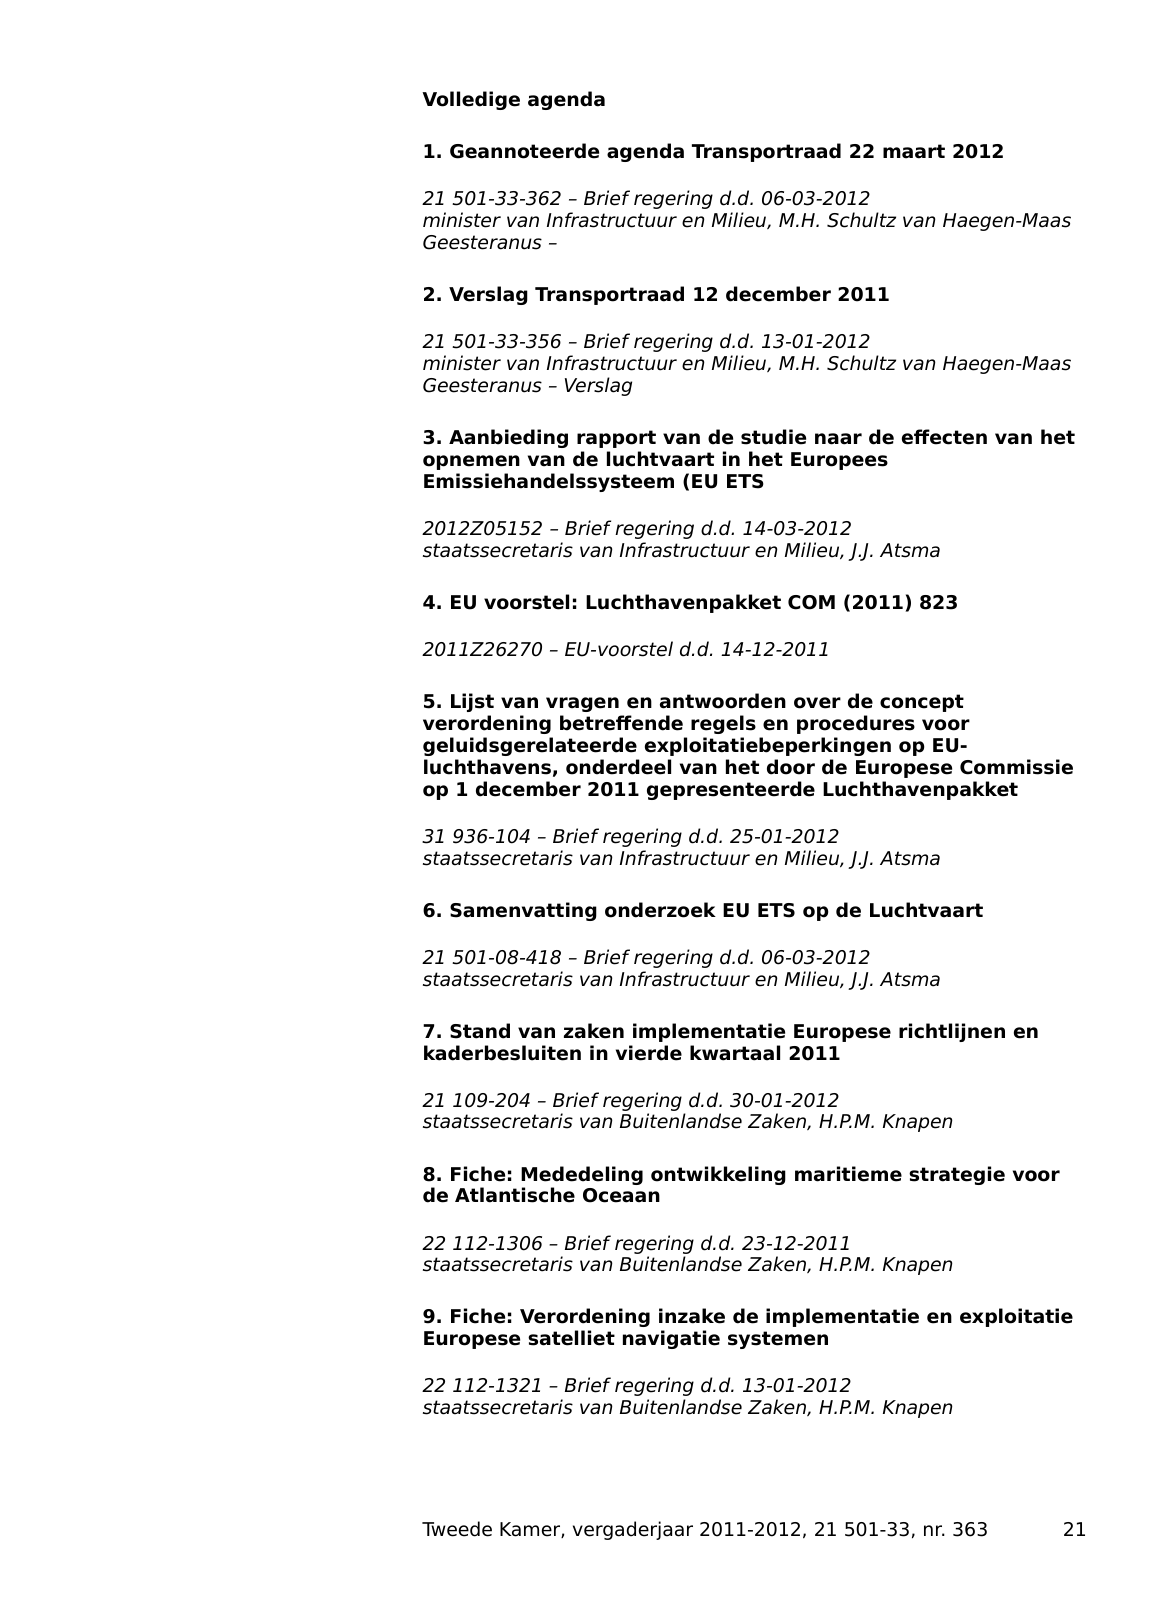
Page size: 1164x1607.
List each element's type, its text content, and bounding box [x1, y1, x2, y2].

subtitle 6. Samenvatting onderzoek EU ETS op de Luchtvaart [422, 899, 1087, 922]
text staatssecretaris van Infrastructuur en Milieu, J.J. Atsma [422, 540, 1087, 562]
text staatssecretaris van Buitenlandse Zaken, H.P.M. Knapen [422, 1111, 1087, 1133]
text staatssecretaris van Infrastructuur en Milieu, J.J. Atsma [422, 848, 1087, 869]
text 22 112-1306 – Brief regering d.d. 23-12-2011 [422, 1232, 1087, 1254]
text minister van Infrastructuur en Milieu, M.H. Schultz van Haegen-Maas Geesteranus – Verslag [422, 353, 1087, 397]
subtitle 5. Lijst van vragen en antwoorden over de concept verordening betreffende regels en procedures voor geluidsgerelateerde exploitatiebeperkingen op EU-luchthavens, onderdeel van het door de Europese Commissie op 1 december 2011 gepresenteerde Luchthavenpakket [422, 691, 1087, 801]
text 31 936-104 – Brief regering d.d. 25-01-2012 [422, 826, 1087, 848]
text 21 109-204 – Brief regering d.d. 30-01-2012 [422, 1089, 1087, 1111]
text staatssecretaris van Buitenlandse Zaken, H.P.M. Knapen [422, 1254, 1087, 1276]
text staatssecretaris van Buitenlandse Zaken, H.P.M. Knapen [422, 1397, 1087, 1419]
subtitle 3. Aanbieding rapport van de studie naar de effecten van het opnemen van de luchtvaart in het Europees Emissiehandelssysteem (EU ETS [422, 427, 1087, 493]
subtitle 7. Stand van zaken implementatie Europese richtlijnen en kaderbesluiten in vierde kwartaal 2011 [422, 1021, 1087, 1064]
subtitle Volledige agenda [422, 89, 1087, 111]
subtitle 9. Fiche: Verordening inzake de implementatie en exploitatie Europese satelliet navigatie systemen [422, 1306, 1087, 1350]
text staatssecretaris van Infrastructuur en Milieu, J.J. Atsma [422, 968, 1087, 991]
text 2012Z05152 – Brief regering d.d. 14-03-2012 [422, 518, 1087, 540]
text 21 501-33-356 – Brief regering d.d. 13-01-2012 [422, 331, 1087, 353]
text minister van Infrastructuur en Milieu, M.H. Schultz van Haegen-Maas Geesteranus – [422, 210, 1087, 254]
subtitle 2. Verslag Transportraad 12 december 2011 [422, 284, 1087, 306]
subtitle 8. Fiche: Mededeling ontwikkeling maritieme strategie voor de Atlantische Oceaan [422, 1163, 1087, 1207]
text 2011Z26270 – EU-voorstel d.d. 14-12-2011 [422, 639, 1087, 661]
subtitle 4. EU voorstel: Luchthavenpakket COM (2011) 823 [422, 592, 1087, 614]
text 21 501-33-362 – Brief regering d.d. 06-03-2012 [422, 188, 1087, 210]
text 22 112-1321 – Brief regering d.d. 13-01-2012 [422, 1375, 1087, 1397]
subtitle 1. Geannoteerde agenda Transportraad 22 maart 2012 [422, 141, 1087, 163]
text 21 501-08-418 – Brief regering d.d. 06-03-2012 [422, 947, 1087, 968]
